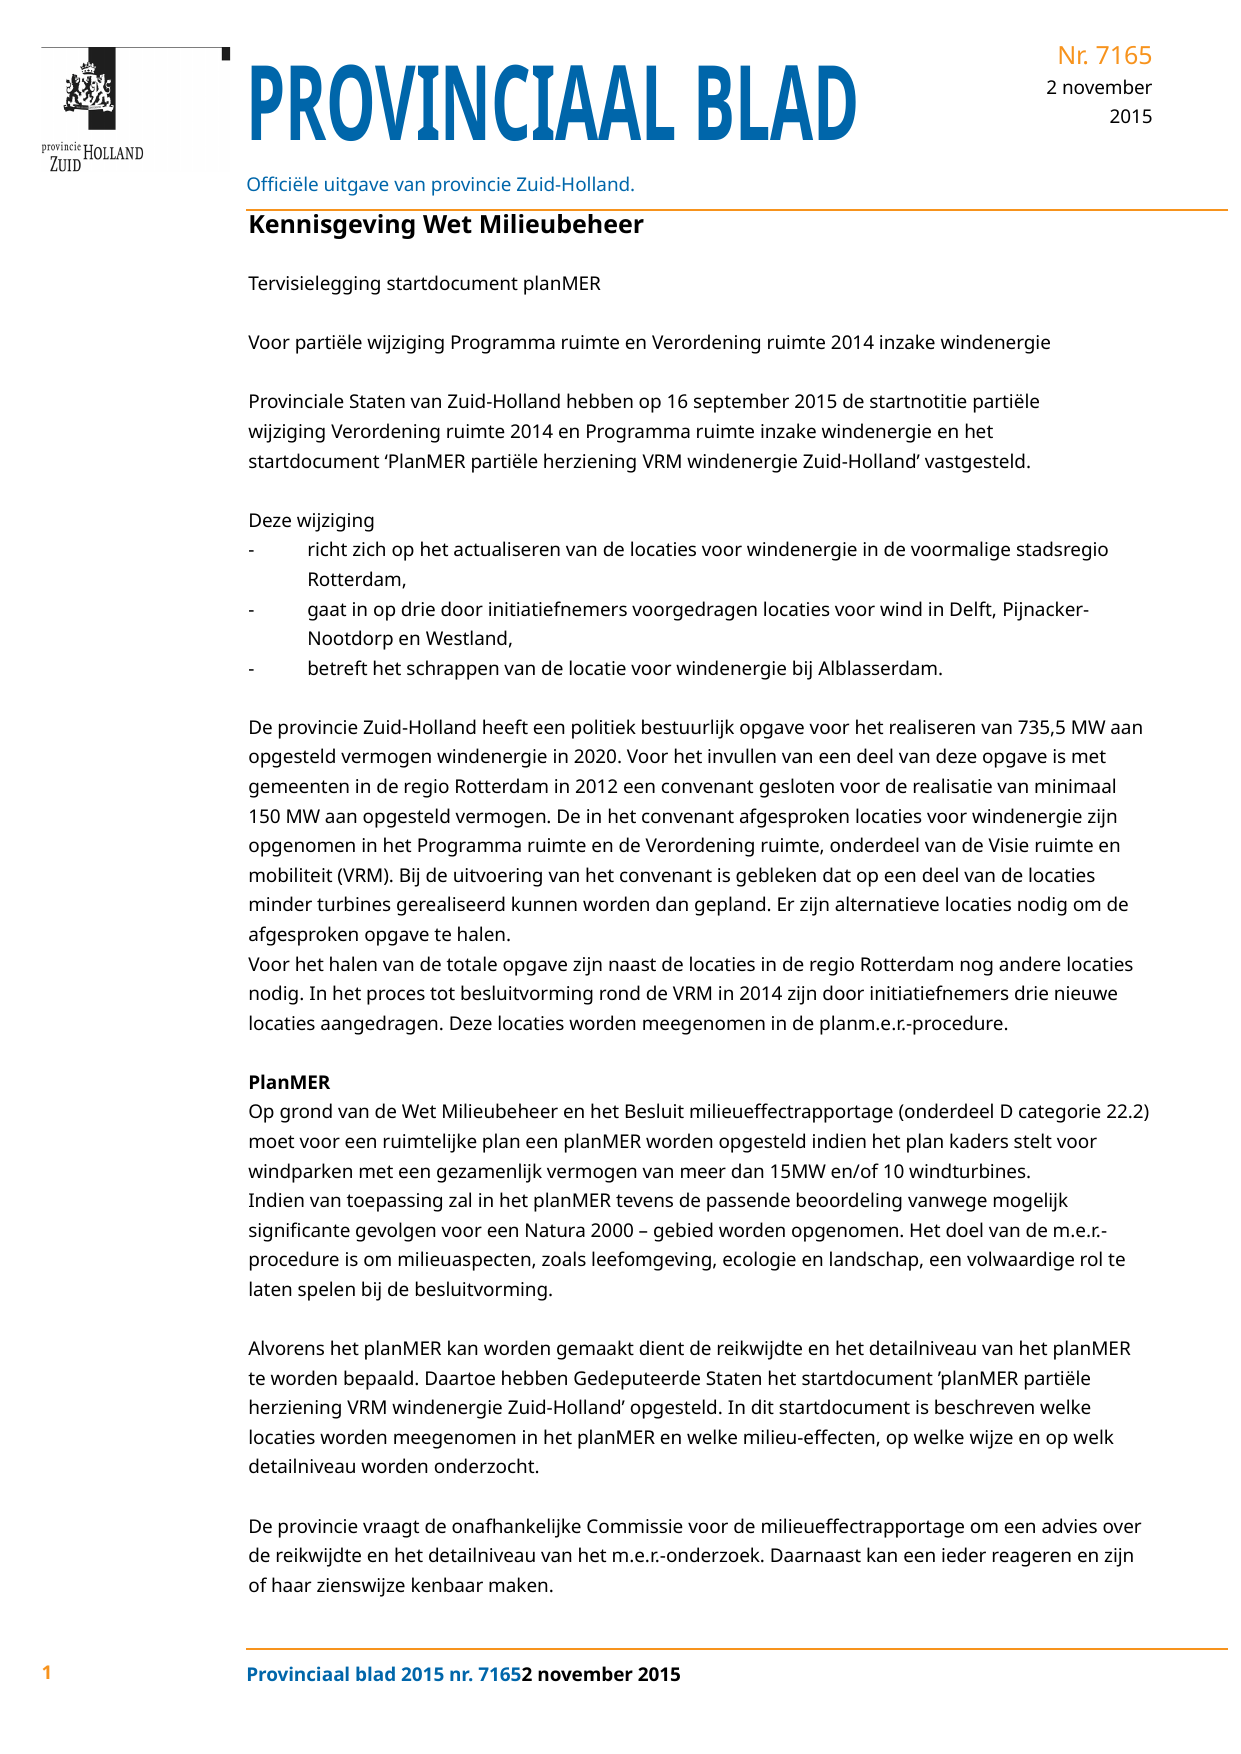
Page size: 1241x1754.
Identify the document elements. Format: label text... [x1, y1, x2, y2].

list richt zich op het actualiseren van de locaties voor windenergie in de voormalige stadsregio Rotterdam, [248, 537, 1152, 592]
list betreft het schrappen van de locatie voor windenergie bij Alblasserdam. [248, 655, 1152, 681]
text De provincie Zuid-Holland heeft een politiek bestuurlijk opgave voor het realiseren van 735,5 MW aan opgesteld vermogen windenergie in 2020. Voor het invullen van een deel van deze opgave is met gemeenten in de regio Rotterdam in 2012 een convenant gesloten voor de realisatie van minimaal 150 MW aan opgesteld vermogen. De in het convenant afgesproken locaties voor windenergie zijn opgenomen in het Programma ruimte en de Verordening ruimte, onderdeel van de Visie ruimte en mobiliteit (VRM). Bij de uitvoering van het convenant is gebleken dat op een deel van de locaties minder turbines gerealiseerd kunnen worden dan gepland. Er zijn alternatieve locaties nodig om de afgesproken opgave te halen. [248, 714, 1152, 947]
text Voor het halen van de totale opgave zijn naast de locaties in de regio Rotterdam nog andere locaties nodig. In het proces tot besluitvorming rond de VRM in 2014 zijn door initiatiefnemers drie nieuwe locaties aangedragen. Deze locaties worden meegenomen in de planm.e.r.-procedure. [248, 951, 1152, 1036]
text Tervisielegging startdocument planMER [248, 270, 1152, 296]
text Indien van toepassing zal in het planMER tevens de passende beoordeling vanwege mogelijk significante gevolgen voor een Natura 2000 – gebied worden opgenomen. Het doel van de m.e.r.-procedure is om milieuaspecten, zoals leefomgeving, ecologie en landschap, een volwaardige rol te laten spelen bij de besluitvorming. [248, 1187, 1152, 1302]
text Alvorens het planMER kan worden gemaakt dient de reikwijdte en het detailniveau van het planMER te worden bepaald. Daartoe hebben Gedeputeerde Staten het startdocument ’planMER partiële herziening VRM windenergie Zuid-Holland’ opgesteld. In dit startdocument is beschreven welke locaties worden meegenomen in het planMER en welke milieu-effecten, op welke wijze en op welk detailniveau worden onderzocht. [248, 1335, 1152, 1479]
text Provinciale Staten van Zuid-Holland hebben op 16 september 2015 de startnotitie partiële wijziging Verordening ruimte 2014 en Programma ruimte inzake windenergie en het startdocument ‘PlanMER partiële herziening VRM windenergie Zuid-Holland’ vastgesteld. [248, 389, 1152, 473]
text Kennisgeving Wet Milieubeheer [248, 211, 1152, 241]
text PlanMER [248, 1069, 1152, 1095]
text De provincie vraagt de onafhankelijke Commissie voor de milieueffectrapportage om een advies over de reikwijdte en het detailniveau van het m.e.r.-onderzoek. Daarnaast kan een ieder reageren en zijn of haar zienswijze kenbaar maken. [248, 1513, 1152, 1598]
text Deze wijziging [248, 507, 1152, 533]
picture [41, 47, 231, 172]
text Voor partiële wijziging Programma ruimte en Verordening ruimte 2014 inzake windenergie [248, 329, 1152, 355]
list gaat in op drie door initiatiefnemers voorgedragen locaties voor wind in Delft, Pijnacker-Nootdorp en Westland, [248, 596, 1152, 651]
text Op grond van de Wet Milieubeheer en het Besluit milieueffectrapportage (onderdeel D categorie 22.2) moet voor een ruimtelijke plan een planMER worden opgesteld indien het plan kaders stelt voor windparken met een gezamenlijk vermogen van meer dan 15MW en/of 10 windturbines. [248, 1099, 1152, 1183]
